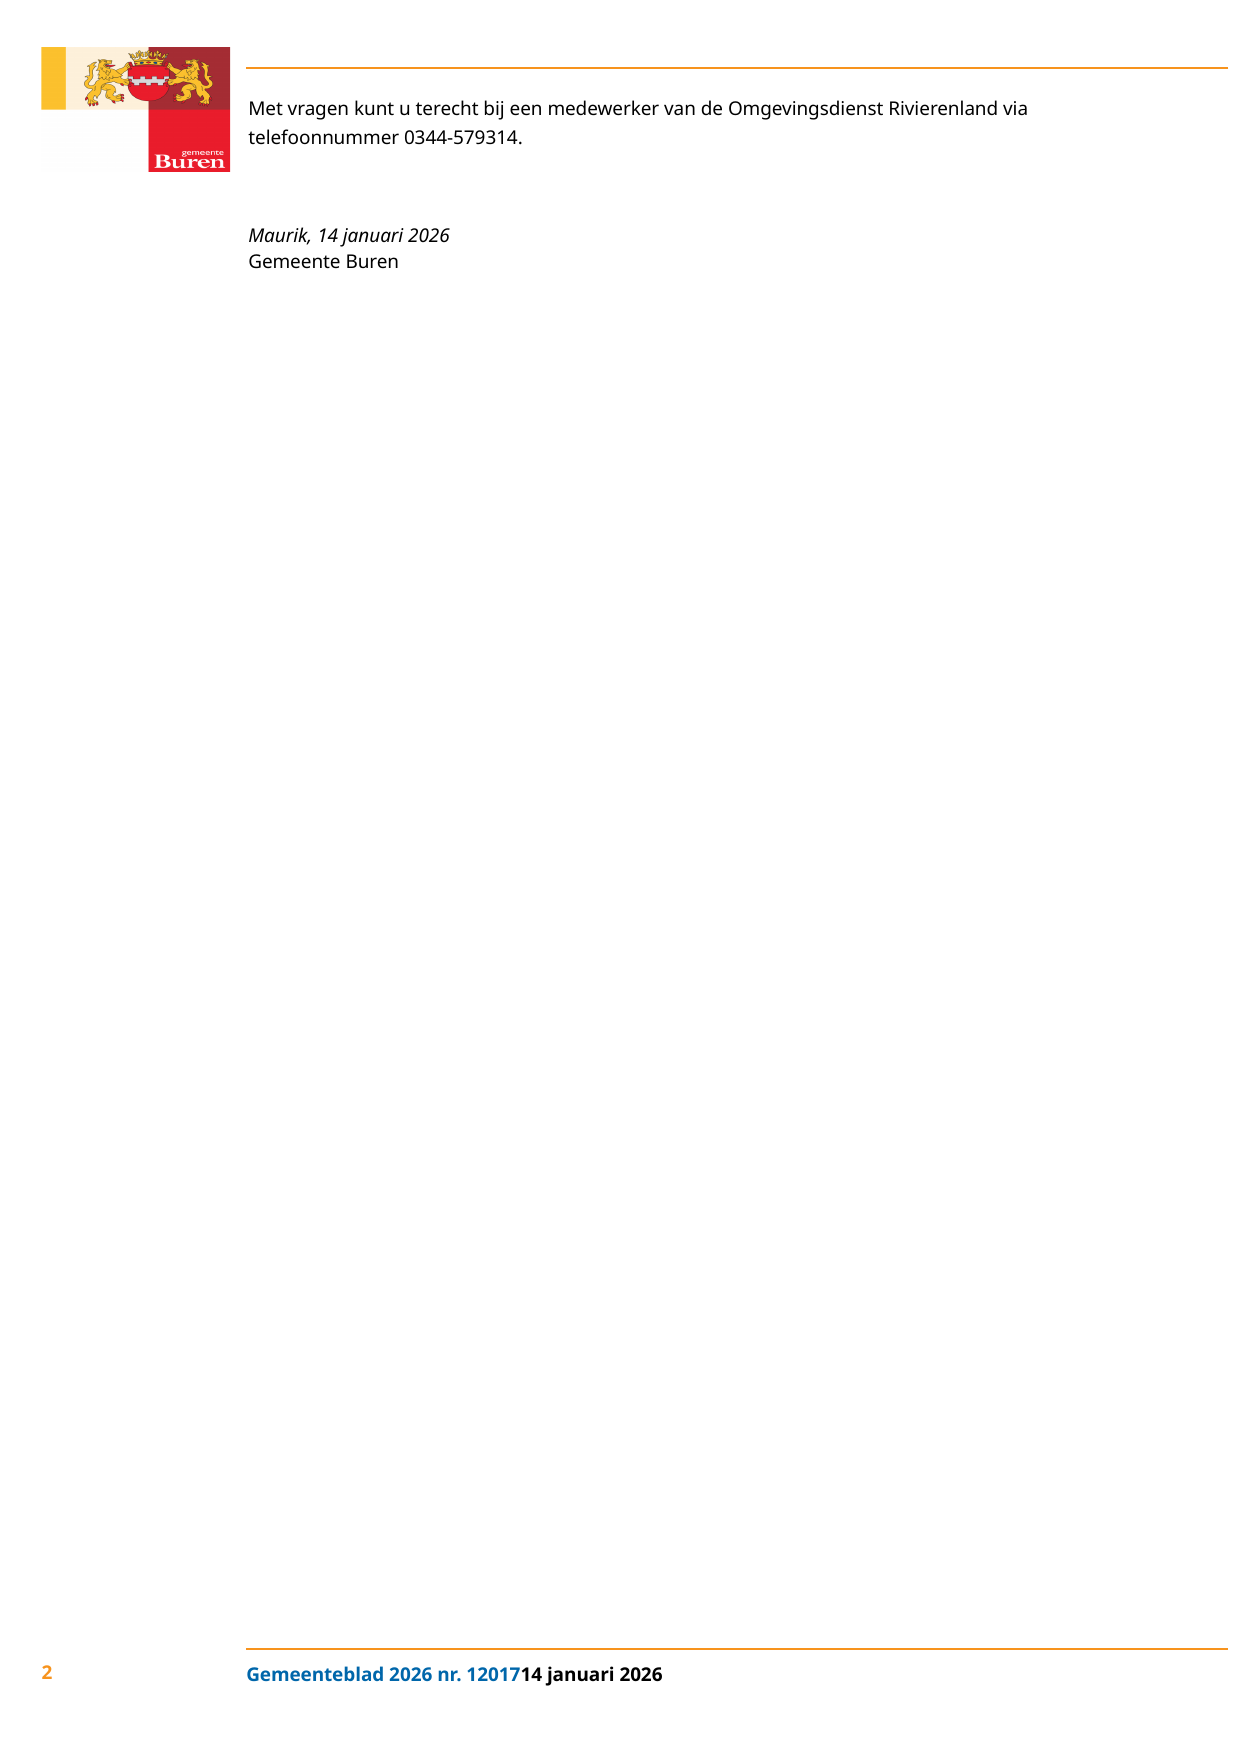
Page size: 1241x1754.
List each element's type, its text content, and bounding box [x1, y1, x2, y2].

text Gemeente Buren [248, 248, 1152, 274]
picture [41, 47, 231, 172]
text Met vragen kunt u terecht bij een medewerker van de Omgevingsdienst Rivierenland via telefoonnummer 0344-579314. [248, 95, 1152, 150]
text Maurik, 14 januari 2026 [248, 223, 1152, 248]
